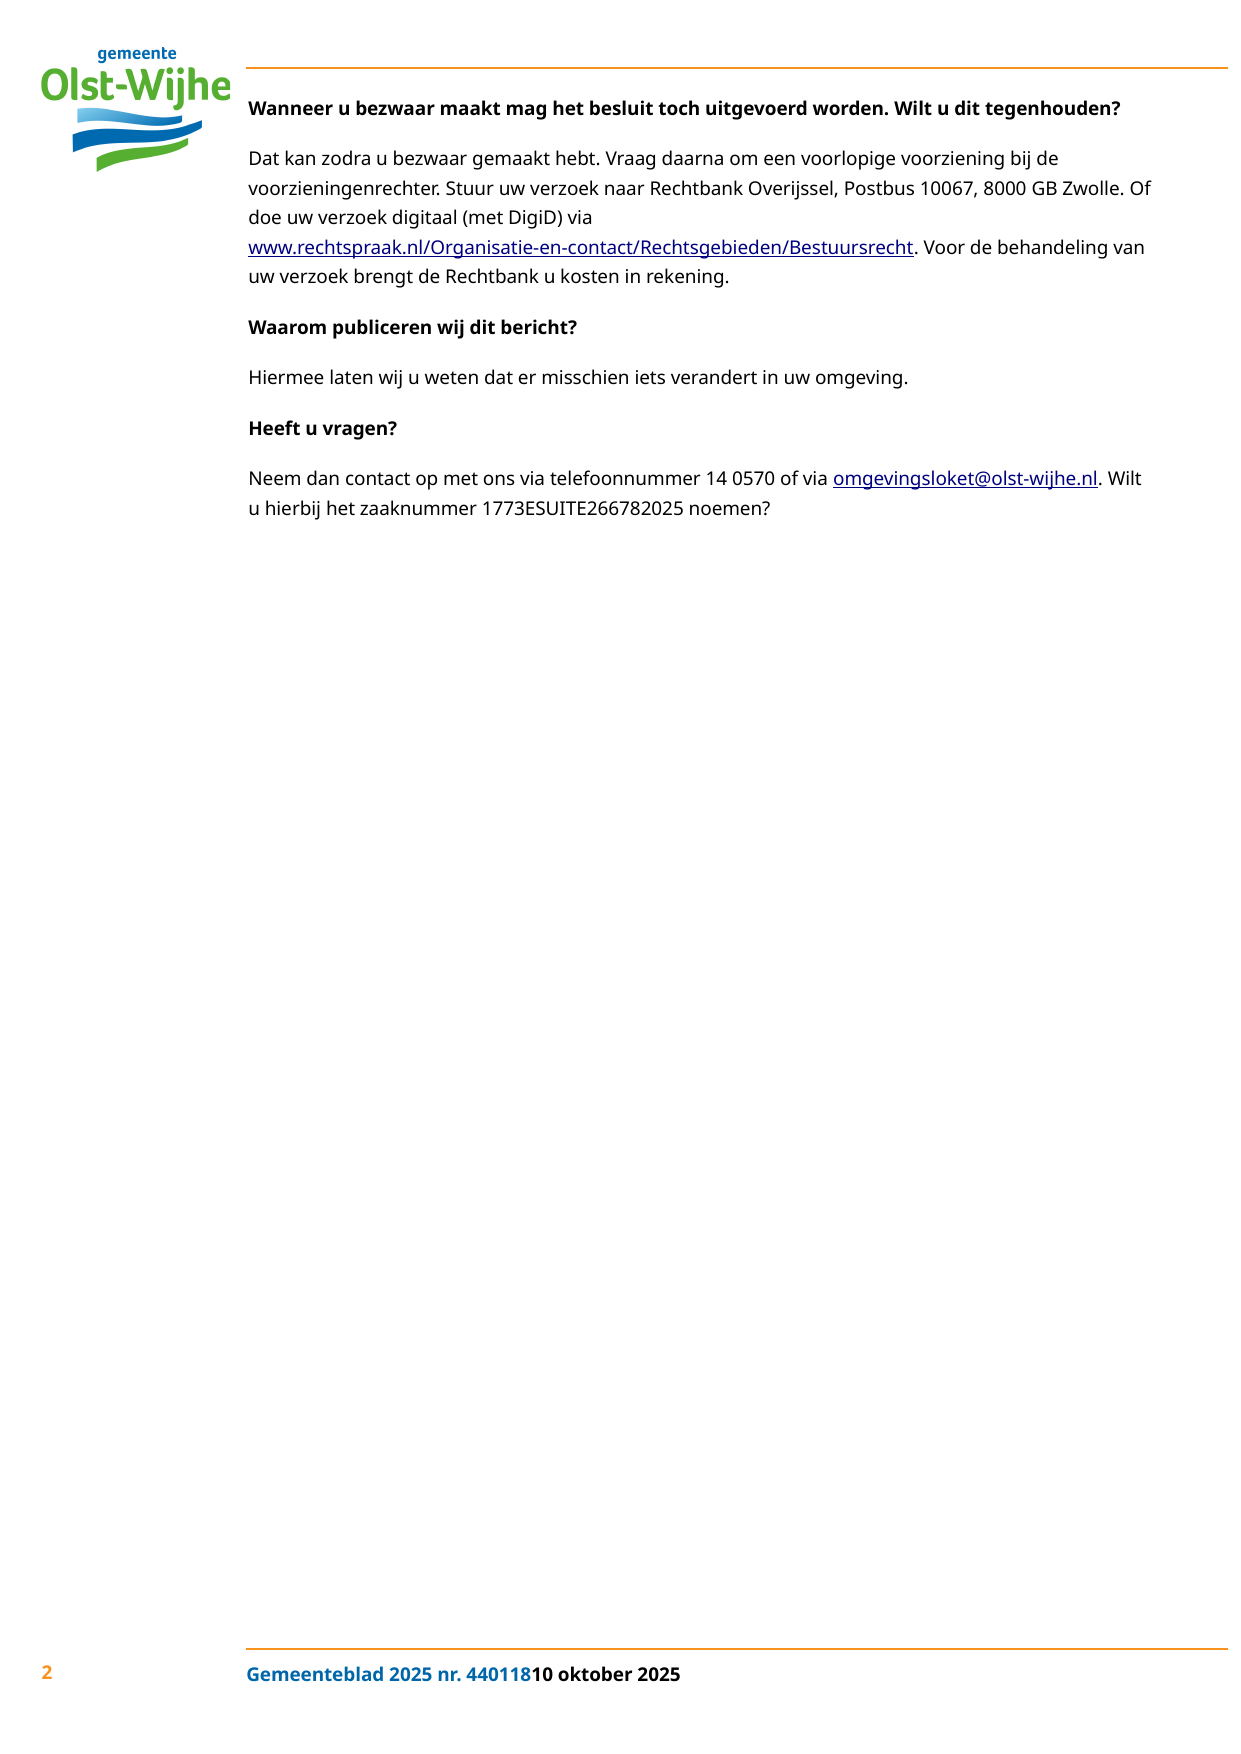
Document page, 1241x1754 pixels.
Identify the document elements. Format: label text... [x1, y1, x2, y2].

text Neem dan contact op met ons via telefoonnummer 14 0570 of via omgevingsloket@olst-wijhe.nl. Wilt u hierbij het zaaknummer 1773ESUITE266782025 noemen? [248, 465, 1152, 521]
text Heeft u vragen? [248, 415, 1152, 441]
picture [41, 47, 231, 172]
text Dat kan zodra u bezwaar gemaakt hebt. Vraag daarna om een voorlopige voorziening bij de voorzieningenrechter. Stuur uw verzoek naar Rechtbank Overijssel, Postbus 10067, 8000 GB Zwolle. Of doe uw verzoek digitaal (met DigiD) via www.rechtspraak.nl/Organisatie-en-contact/Rechtsgebieden/Bestuursrecht. Voor de behandeling van uw verzoek brengt de Rechtbank u kosten in rekening. [248, 145, 1152, 289]
text Waarom publiceren wij dit bericht? [248, 314, 1152, 340]
text Hiermee laten wij u weten dat er misschien iets verandert in uw omgeving. [248, 364, 1152, 390]
text Wanneer u bezwaar maakt mag het besluit toch uitgevoerd worden. Wilt u dit tegenhouden? [248, 95, 1152, 121]
